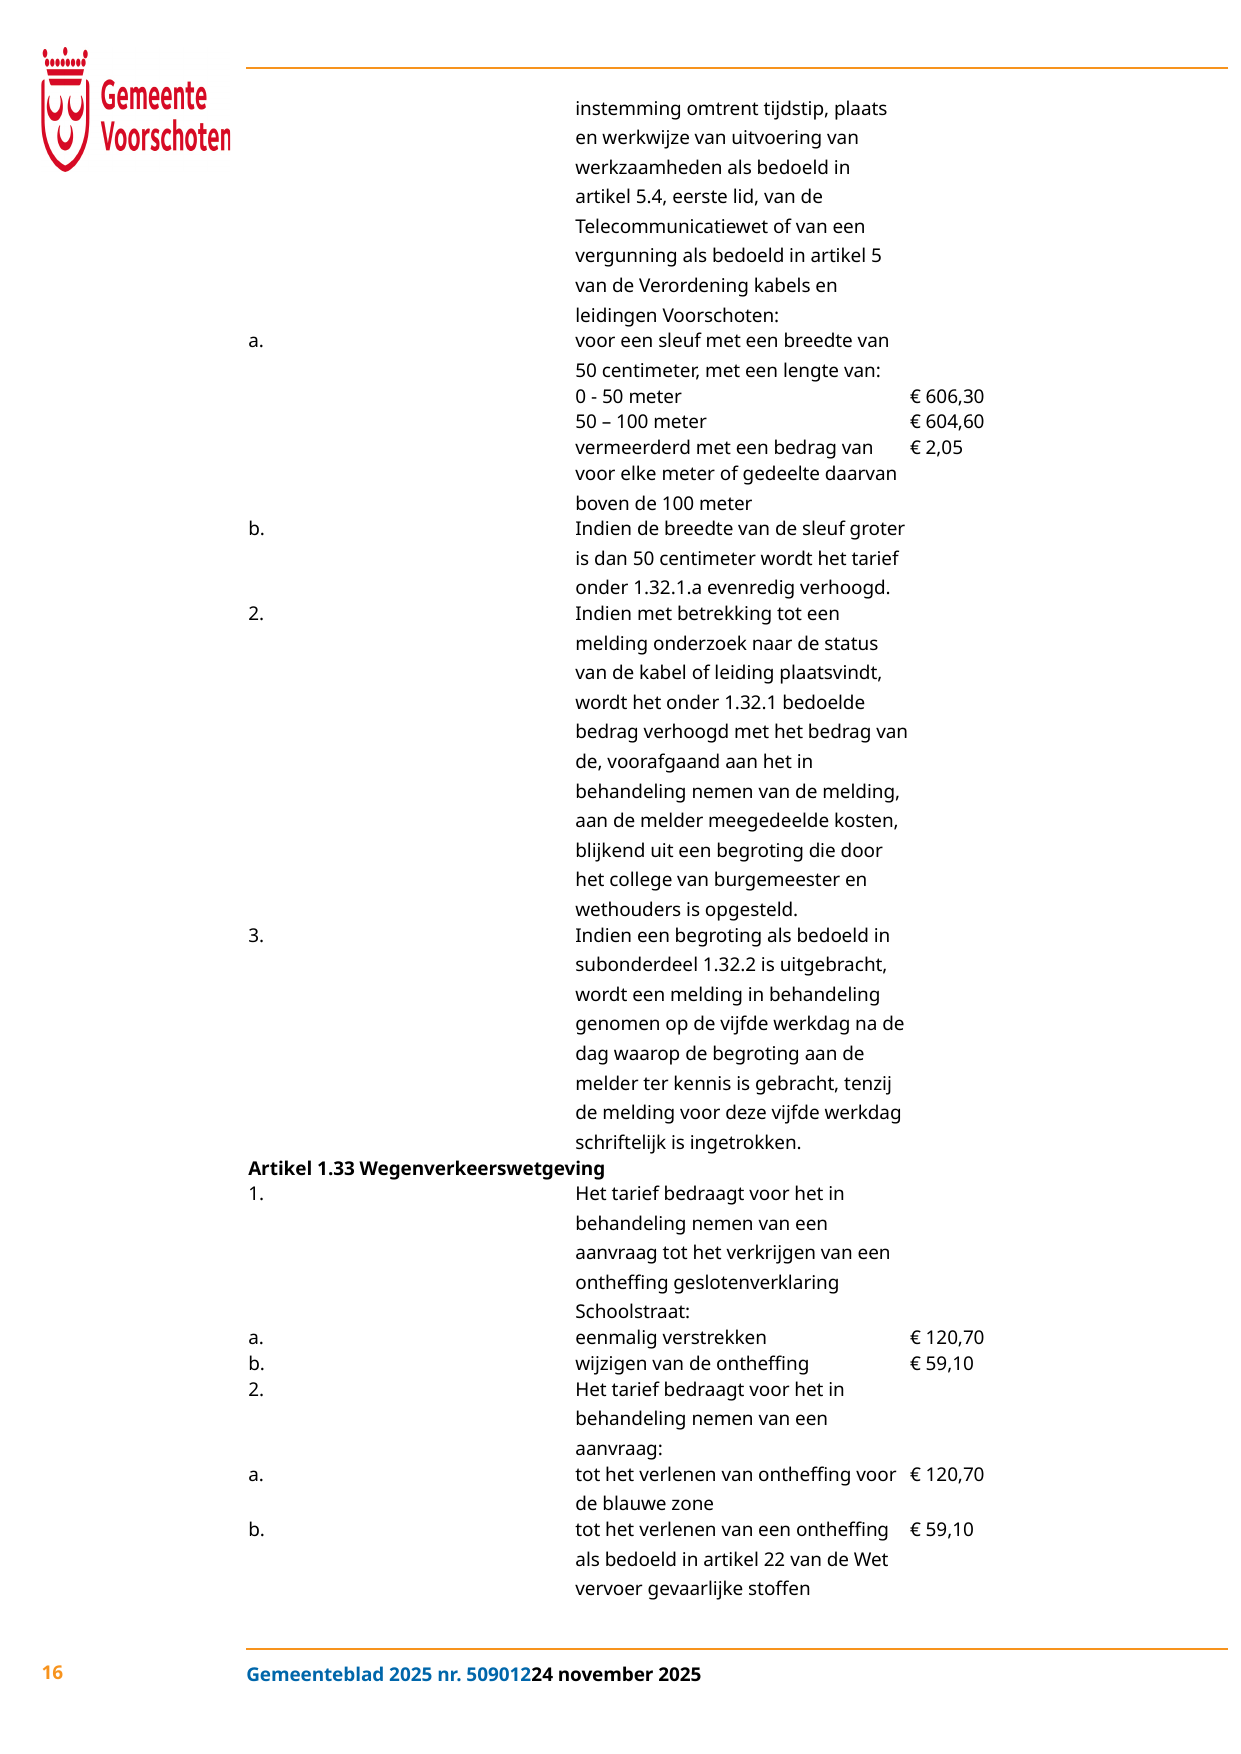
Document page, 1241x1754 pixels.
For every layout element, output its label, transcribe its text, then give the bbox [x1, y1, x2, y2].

table_cell € 604,60 [910, 409, 1152, 434]
table_cell 2. [248, 1376, 575, 1461]
table_cell tot het verlenen van ontheffing voor de blauwe zone [575, 1461, 910, 1516]
table_cell wijzigen van de ontheffing [575, 1350, 910, 1376]
table_cell [910, 460, 1152, 515]
table_cell Het tarief bedraagt voor het in behandeling nemen van een aanvraag: [575, 1376, 910, 1461]
table_cell b. [248, 1350, 575, 1376]
table_cell € 120,70 [910, 1461, 1152, 1516]
table_cell instemming omtrent tijdstip, plaats en werkwijze van uitvoering van werkzaamheden als bedoeld in artikel 5.4, eerste lid, van de Telecommunicatiewet of van een vergunning als bedoeld in artikel 5 van de Verordening kabels en leidingen Voorschoten: [575, 95, 910, 328]
table_cell tot het verlenen van een ontheffing als bedoeld in artikel 22 van de Wet vervoer gevaarlijke stoffen [575, 1516, 910, 1601]
table_cell [910, 600, 1152, 922]
table_cell [248, 409, 575, 434]
table_cell vermeerderd met een bedrag van [575, 434, 910, 460]
table_cell b. [248, 515, 575, 600]
table_cell 50 – 100 meter [575, 409, 910, 434]
picture [41, 47, 231, 172]
table_cell a. [248, 328, 575, 383]
table_cell Artikel 1.33 Wegenverkeerswetgeving [248, 1155, 1152, 1180]
table_cell 3. [248, 922, 575, 1155]
table_cell b. [248, 1516, 575, 1601]
table_cell [910, 515, 1152, 600]
table_cell a. [248, 1325, 575, 1350]
table_cell € 59,10 [910, 1350, 1152, 1376]
table_cell voor elke meter of gedeelte daarvan boven de 100 meter [575, 460, 910, 515]
table_cell [910, 1180, 1152, 1324]
table_cell € 120,70 [910, 1325, 1152, 1350]
table_cell [910, 328, 1152, 383]
table_cell Het tarief bedraagt voor het in behandeling nemen van een aanvraag tot het verkrijgen van een ontheffing geslotenverklaring Schoolstraat: [575, 1180, 910, 1324]
table_cell [910, 922, 1152, 1155]
table_cell € 606,30 [910, 383, 1152, 409]
table_cell [248, 95, 575, 328]
table_cell [248, 460, 575, 515]
table_cell € 2,05 [910, 434, 1152, 460]
table_cell [910, 1376, 1152, 1461]
table_cell [248, 383, 575, 409]
table_cell 0 - 50 meter [575, 383, 910, 409]
table_cell [910, 95, 1152, 328]
table_cell 2. [248, 600, 575, 922]
table_cell Indien met betrekking tot een melding onderzoek naar de status van de kabel of leiding plaatsvindt, wordt het onder 1.32.1 bedoelde bedrag verhoogd met het bedrag van de, voorafgaand aan het in behandeling nemen van de melding, aan de melder meegedeelde kosten, blijkend uit een begroting die door het college van burgemeester en wethouders is opgesteld. [575, 600, 910, 922]
table_cell eenmalig verstrekken [575, 1325, 910, 1350]
table_cell Indien de breedte van de sleuf groter is dan 50 centimeter wordt het tarief onder 1.32.1.a evenredig verhoogd. [575, 515, 910, 600]
table_cell [248, 434, 575, 460]
table_cell 1. [248, 1180, 575, 1324]
table_cell € 59,10 [910, 1516, 1152, 1601]
table_cell voor een sleuf met een breedte van 50 centimeter, met een lengte van: [575, 328, 910, 383]
table_cell a. [248, 1461, 575, 1516]
table_cell Indien een begroting als bedoeld in subonderdeel 1.32.2 is uitgebracht, wordt een melding in behandeling genomen op de vijfde werkdag na de dag waarop de begroting aan de melder ter kennis is gebracht, tenzij de melding voor deze vijfde werkdag schriftelijk is ingetrokken. [575, 922, 910, 1155]
